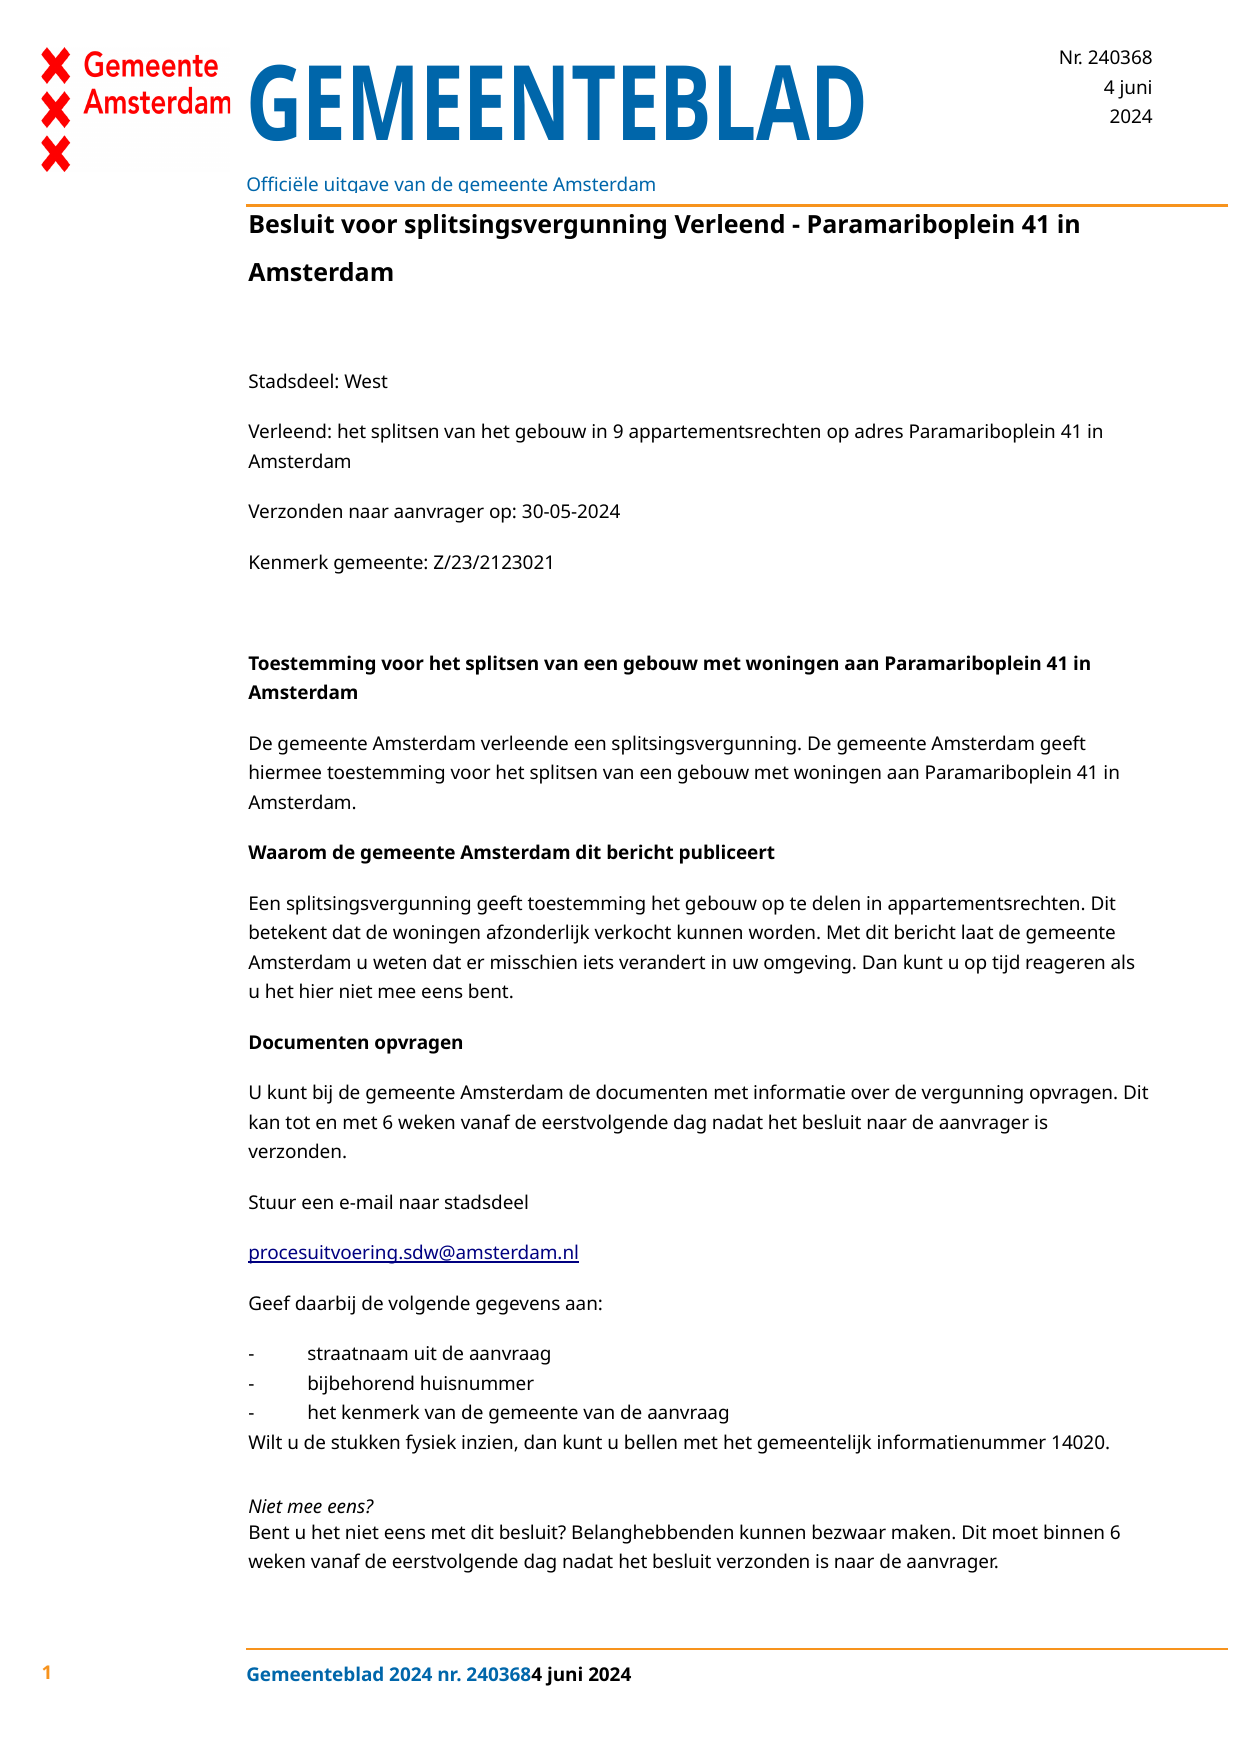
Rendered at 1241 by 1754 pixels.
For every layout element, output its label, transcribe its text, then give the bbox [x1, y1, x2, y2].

text U kunt bij de gemeente Amsterdam de documenten met informatie over de vergunning opvragen. Dit kan tot en met 6 weken vanaf de eerstvolgende dag nadat het besluit naar de aanvrager is verzonden. [248, 1079, 1152, 1164]
list straatnaam uit de aanvraag [248, 1340, 1152, 1366]
text Verleend: het splitsen van het gebouw in 9 appartementsrechten op adres Paramariboplein 41 in Amsterdam [248, 419, 1152, 474]
text De gemeente Amsterdam verleende een splitsingsvergunning. De gemeente Amsterdam geeft hiermee toestemming voor het splitsen van een gebouw met woningen aan Paramariboplein 41 in Amsterdam. [248, 730, 1152, 815]
text Documenten opvragen [248, 1029, 1152, 1055]
list het kenmerk van de gemeente van de aanvraag [248, 1399, 1152, 1425]
picture [41, 47, 231, 172]
text Wilt u de stukken fysiek inzien, dan kunt u bellen met het gemeentelijk informatienummer 14020. [248, 1429, 1152, 1455]
text Stadsdeel: West [248, 368, 1152, 394]
text Waarom de gemeente Amsterdam dit bericht publiceert [248, 839, 1152, 865]
text Verzonden naar aanvrager op: 30-05-2024 [248, 499, 1152, 524]
text Kenmerk gemeente: Z/23/2123021 [248, 549, 1152, 575]
list bijbehorend huisnummer [248, 1370, 1152, 1396]
text Niet mee eens? [248, 1493, 1152, 1519]
text Toestemming voor het splitsen van een gebouw met woningen aan Paramariboplein 41 in Amsterdam [248, 650, 1152, 705]
text procesuitvoering.sdw@amsterdam.nl [248, 1239, 1152, 1265]
text Geef daarbij de volgende gegevens aan: [248, 1290, 1152, 1316]
text Stuur een e-mail naar stadsdeel [248, 1189, 1152, 1215]
text Besluit voor splitsingsvergunning Verleend - Paramariboplein 41 in Amsterdam [248, 207, 1152, 288]
text Bent u het niet eens met dit besluit? Belanghebbenden kunnen bezwaar maken. Dit moet binnen 6 weken vanaf de eerstvolgende dag nadat het besluit verzonden is naar de aanvrager. [248, 1519, 1152, 1574]
text Een splitsingsvergunning geeft toestemming het gebouw op te delen in appartementsrechten. Dit betekent dat de woningen afzonderlijk verkocht kunnen worden. Met dit bericht laat de gemeente Amsterdam u weten dat er misschien iets verandert in uw omgeving. Dan kunt u op tijd reageren als u het hier niet mee eens bent. [248, 890, 1152, 1004]
